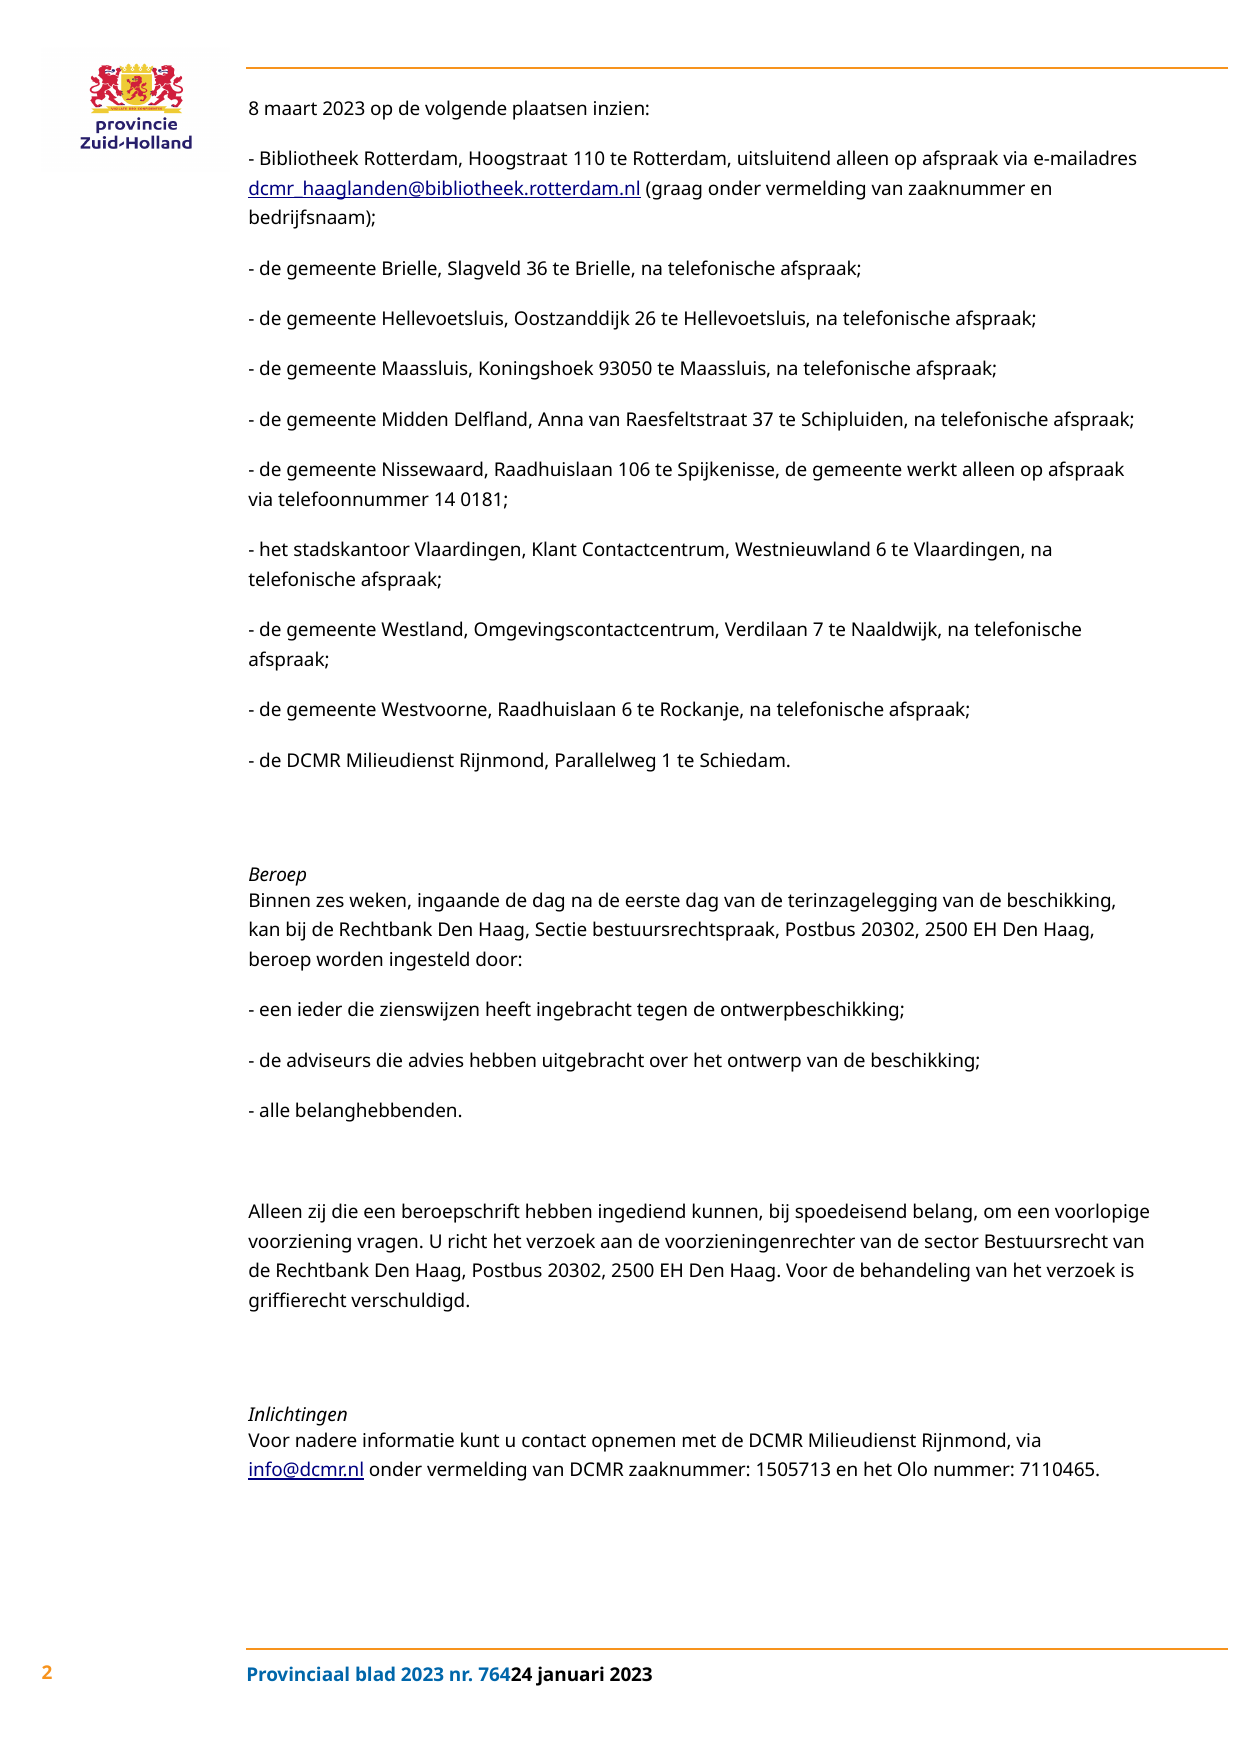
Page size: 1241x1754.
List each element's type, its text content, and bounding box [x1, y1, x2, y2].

text Inlichtingen [248, 1401, 1152, 1427]
picture [41, 47, 231, 172]
text Binnen zes weken, ingaande de dag na de eerste dag van de terinzagelegging van de beschikking, kan bij de Rechtbank Den Haag, Sectie bestuursrechtspraak, Postbus 20302, 2500 EH Den Haag, beroep worden ingesteld door: [248, 887, 1152, 972]
text - de gemeente Maassluis, Koningshoek 93050 te Maassluis, na telefonische afspraak; [248, 356, 1152, 381]
text - de gemeente Hellevoetsluis, Oostzanddijk 26 te Hellevoetsluis, na telefonische afspraak; [248, 305, 1152, 331]
text - de gemeente Midden Delfland, Anna van Raesfeltstraat 37 te Schipluiden, na telefonische afspraak; [248, 406, 1152, 432]
text - de gemeente Westvoorne, Raadhuislaan 6 te Rockanje, na telefonische afspraak; [248, 696, 1152, 722]
text Alleen zij die een beroepschrift hebben ingediend kunnen, bij spoedeisend belang, om een voorlopige voorziening vragen. U richt het verzoek aan de voorzieningenrechter van de sector Bestuursrecht van de Rechtbank Den Haag, Postbus 20302, 2500 EH Den Haag. Voor de behandeling van het verzoek is griffierecht verschuldigd. [248, 1198, 1152, 1313]
text - de gemeente Brielle, Slagveld 36 te Brielle, na telefonische afspraak; [248, 255, 1152, 281]
text 8 maart 2023 op de volgende plaatsen inzien: [248, 95, 1152, 121]
text - het stadskantoor Vlaardingen, Klant Contactcentrum, Westnieuwland 6 te Vlaardingen, na telefonische afspraak; [248, 536, 1152, 592]
text - Bibliotheek Rotterdam, Hoogstraat 110 te Rotterdam, uitsluitend alleen op afspraak via e-mailadres dcmr_haaglanden@bibliotheek.rotterdam.nl (graag onder vermelding van zaaknummer en bedrijfsnaam); [248, 145, 1152, 230]
text Beroep [248, 861, 1152, 887]
text - de gemeente Westland, Omgevingscontactcentrum, Verdilaan 7 te Naaldwijk, na telefonische afspraak; [248, 616, 1152, 672]
text Voor nadere informatie kunt u contact opnemen met de DCMR Milieudienst Rijnmond, via info@dcmr.nl onder vermelding van DCMR zaaknummer: 1505713 en het Olo nummer: 7110465. [248, 1427, 1152, 1482]
text - alle belanghebbenden. [248, 1097, 1152, 1123]
text - de gemeente Nissewaard, Raadhuislaan 106 te Spijkenisse, de gemeente werkt alleen op afspraak via telefoonnummer 14 0181; [248, 456, 1152, 512]
text - een ieder die zienswijzen heeft ingebracht tegen de ontwerpbeschikking; [248, 997, 1152, 1022]
text - de adviseurs die advies hebben uitgebracht over het ontwerp van de beschikking; [248, 1047, 1152, 1073]
text - de DCMR Milieudienst Rijnmond, Parallelweg 1 te Schiedam. [248, 747, 1152, 773]
